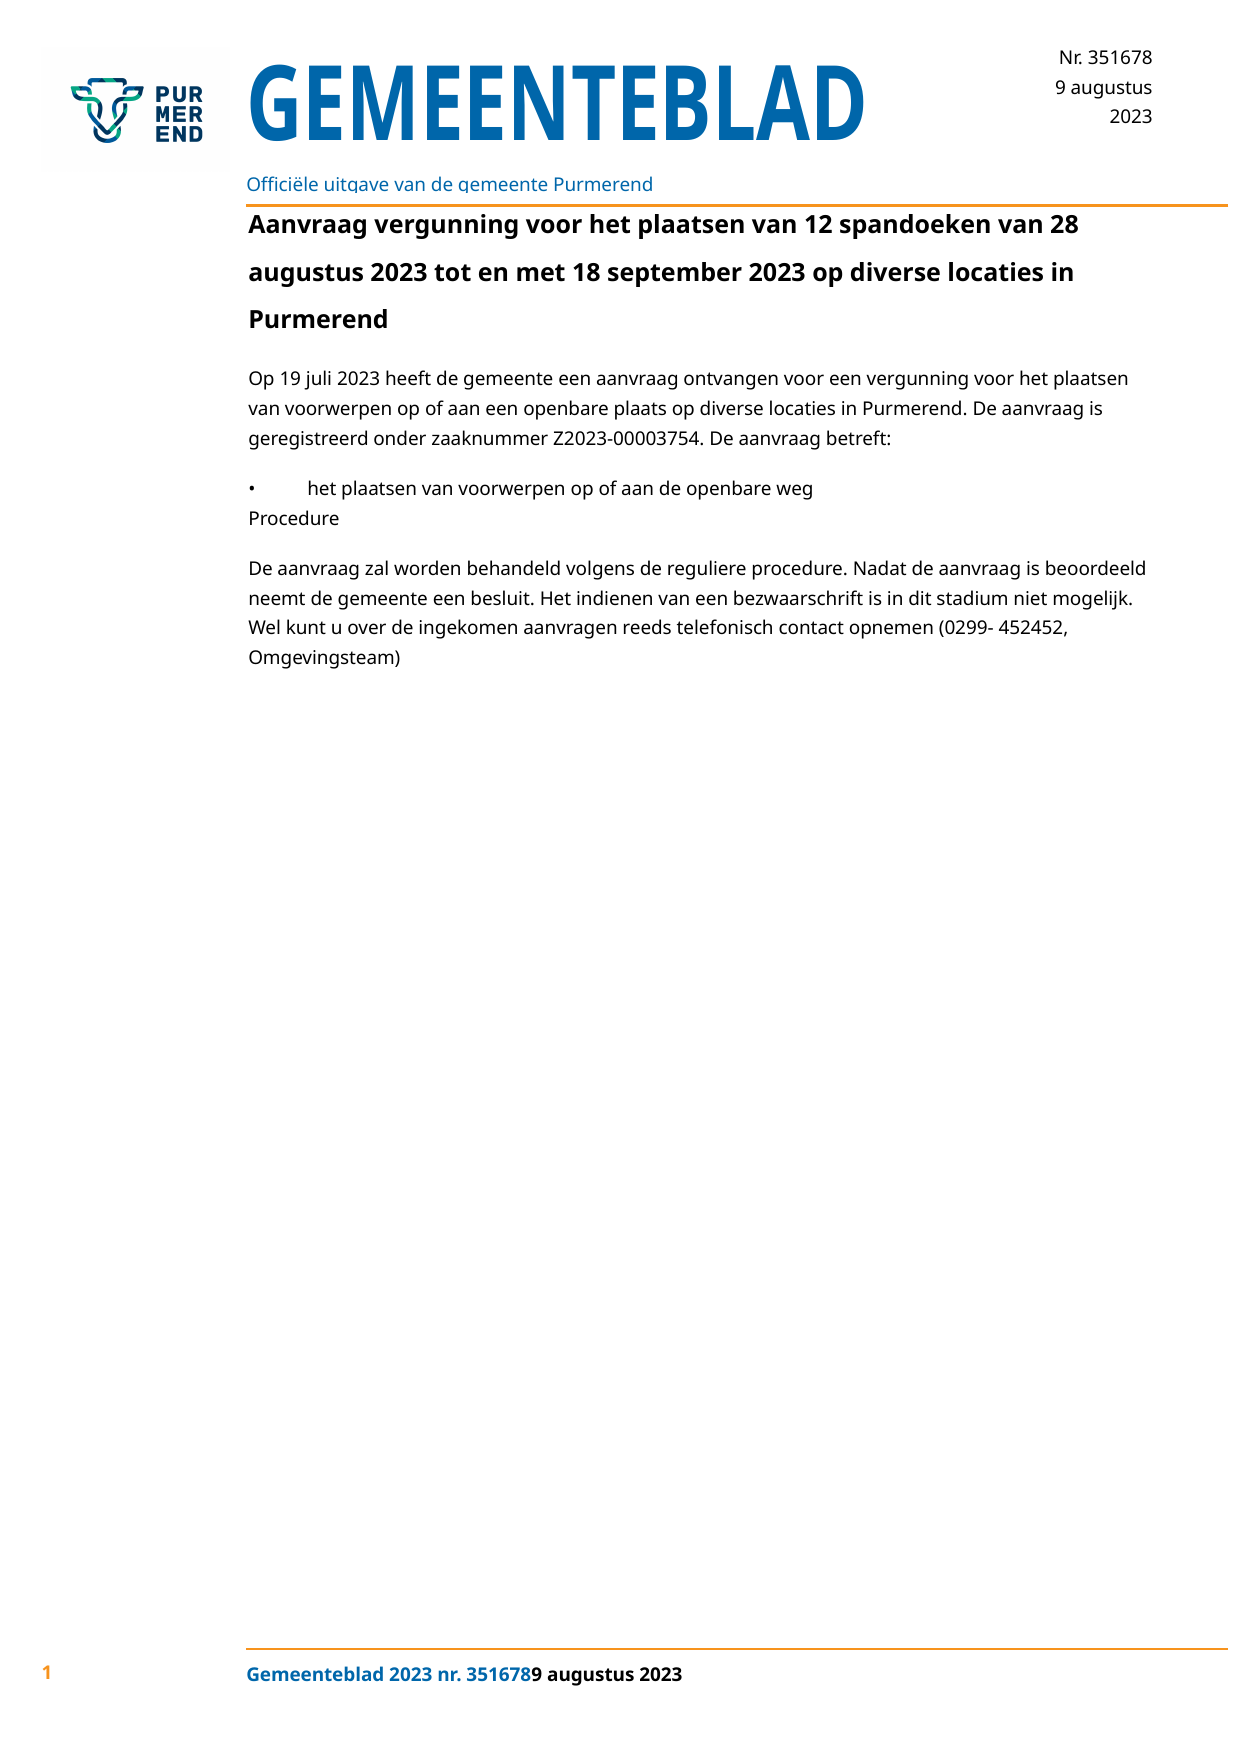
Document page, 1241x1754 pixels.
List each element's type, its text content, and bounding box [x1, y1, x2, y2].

text De aanvraag zal worden behandeld volgens de reguliere procedure. Nadat de aanvraag is beoordeeld neemt de gemeente een besluit. Het indienen van een bezwaarschrift is in dit stadium niet mogelijk. Wel kunt u over de ingekomen aanvragen reeds telefonisch contact opnemen (0299- 452452, Omgevingsteam) [248, 555, 1152, 669]
list het plaatsen van voorwerpen op of aan de openbare weg [248, 475, 1152, 501]
picture [41, 47, 231, 172]
text Procedure [248, 505, 1152, 530]
text Op 19 juli 2023 heeft de gemeente een aanvraag ontvangen voor een vergunning voor het plaatsen van voorwerpen op of aan een openbare plaats op diverse locaties in Purmerend. De aanvraag is geregistreerd onder zaaknummer Z2023-00003754. De aanvraag betreft: [248, 366, 1152, 450]
text Aanvraag vergunning voor het plaatsen van 12 spandoeken van 28 augustus 2023 tot en met 18 september 2023 op diverse locaties in Purmerend [248, 207, 1152, 336]
